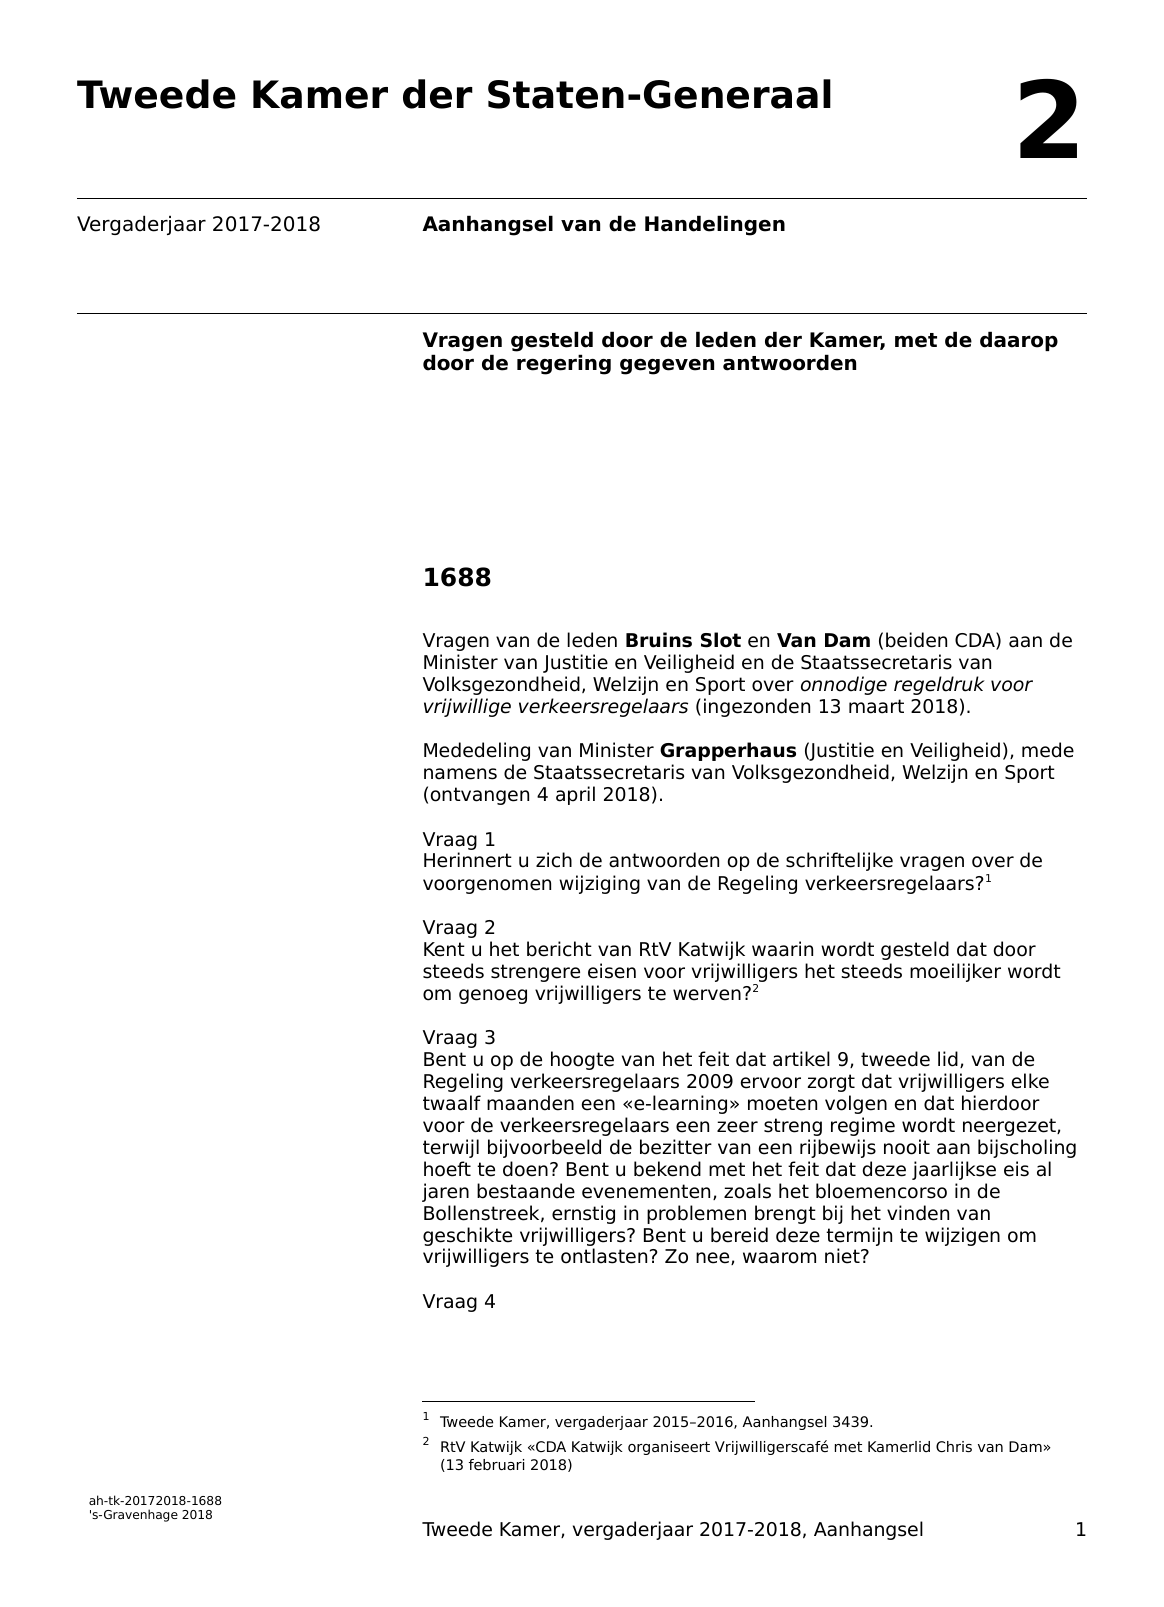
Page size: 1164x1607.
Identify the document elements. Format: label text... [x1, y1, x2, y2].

text Vragen van de leden Bruins Slot en Van Dam (beiden CDA) aan de Minister van Justitie en Veiligheid en de Staatssecretaris van Volksgezondheid, Welzijn en Sport over onnodige regeldruk voor vrijwillige verkeersregelaars (ingezonden 13 maart 2018). [422, 630, 1087, 718]
text Vraag 2 [422, 917, 1087, 938]
table_cell Aanhangsel van de Handelingen [422, 199, 1087, 313]
text Tweede Kamer, vergaderjaar 2015–2016, Aanhangsel 3439. [422, 1410, 1087, 1432]
text Herinnert u zich de antwoorden op de schriftelijke vragen over de voorgenomen wijziging van de Regeling verkeersregelaars? [422, 850, 1087, 894]
text 1688 [422, 563, 1087, 592]
text 's-Gravenhage 2018 [88, 1508, 323, 1522]
text Kent u het bericht van RtV Katwijk waarin wordt gesteld dat door steeds strengere eisen voor vrijwilligers het steeds moeilijker wordt om genoeg vrijwilligers te werven? [422, 938, 1087, 1004]
text Bent u op de hoogte van het feit dat artikel 9, tweede lid, van de Regeling verkeersregelaars 2009 ervoor zorgt dat vrijwilligers elke twaalf maanden een «e-learning» moeten volgen en dat hierdoor voor de verkeersregelaars een zeer streng regime wordt neergezet, terwijl bijvoorbeeld de bezitter van een rijbewijs nooit aan bijscholing hoeft te doen? Bent u bekend met het feit dat deze jaarlijkse eis al jaren bestaande evenementen, zoals het bloemencorso in de Bollenstreek, ernstig in problemen brengt bij het vinden van geschikte vrijwilligers? Bent u bereid deze termijn te wijzigen om vrijwilligers te ontlasten? Zo nee, waarom niet? [422, 1049, 1087, 1268]
table_cell Vragen gesteld door de leden der Kamer, met de daarop door de regering gegeven antwoorden [422, 314, 1087, 375]
text Vraag 4 [422, 1291, 1087, 1313]
text Vraag 3 [422, 1027, 1087, 1049]
table_header Tweede Kamer der Staten-Generaal [77, 59, 886, 198]
table_cell [77, 314, 422, 375]
text RtV Katwijk «CDA Katwijk organiseert Vrijwilligerscafé met Kamerlid Chris van Dam» (13 februari 2018) [422, 1435, 1087, 1474]
text Vraag 1 [422, 828, 1087, 850]
table_cell Vergaderjaar 2017-2018 [77, 199, 422, 313]
table_header 2 [886, 59, 1087, 198]
text Mededeling van Minister Grapperhaus (Justitie en Veiligheid), mede namens de Staatssecretaris van Volksgezondheid, Welzijn en Sport (ontvangen 4 april 2018). [422, 740, 1087, 806]
text ah-tk-20172018-1688 [88, 1494, 323, 1508]
